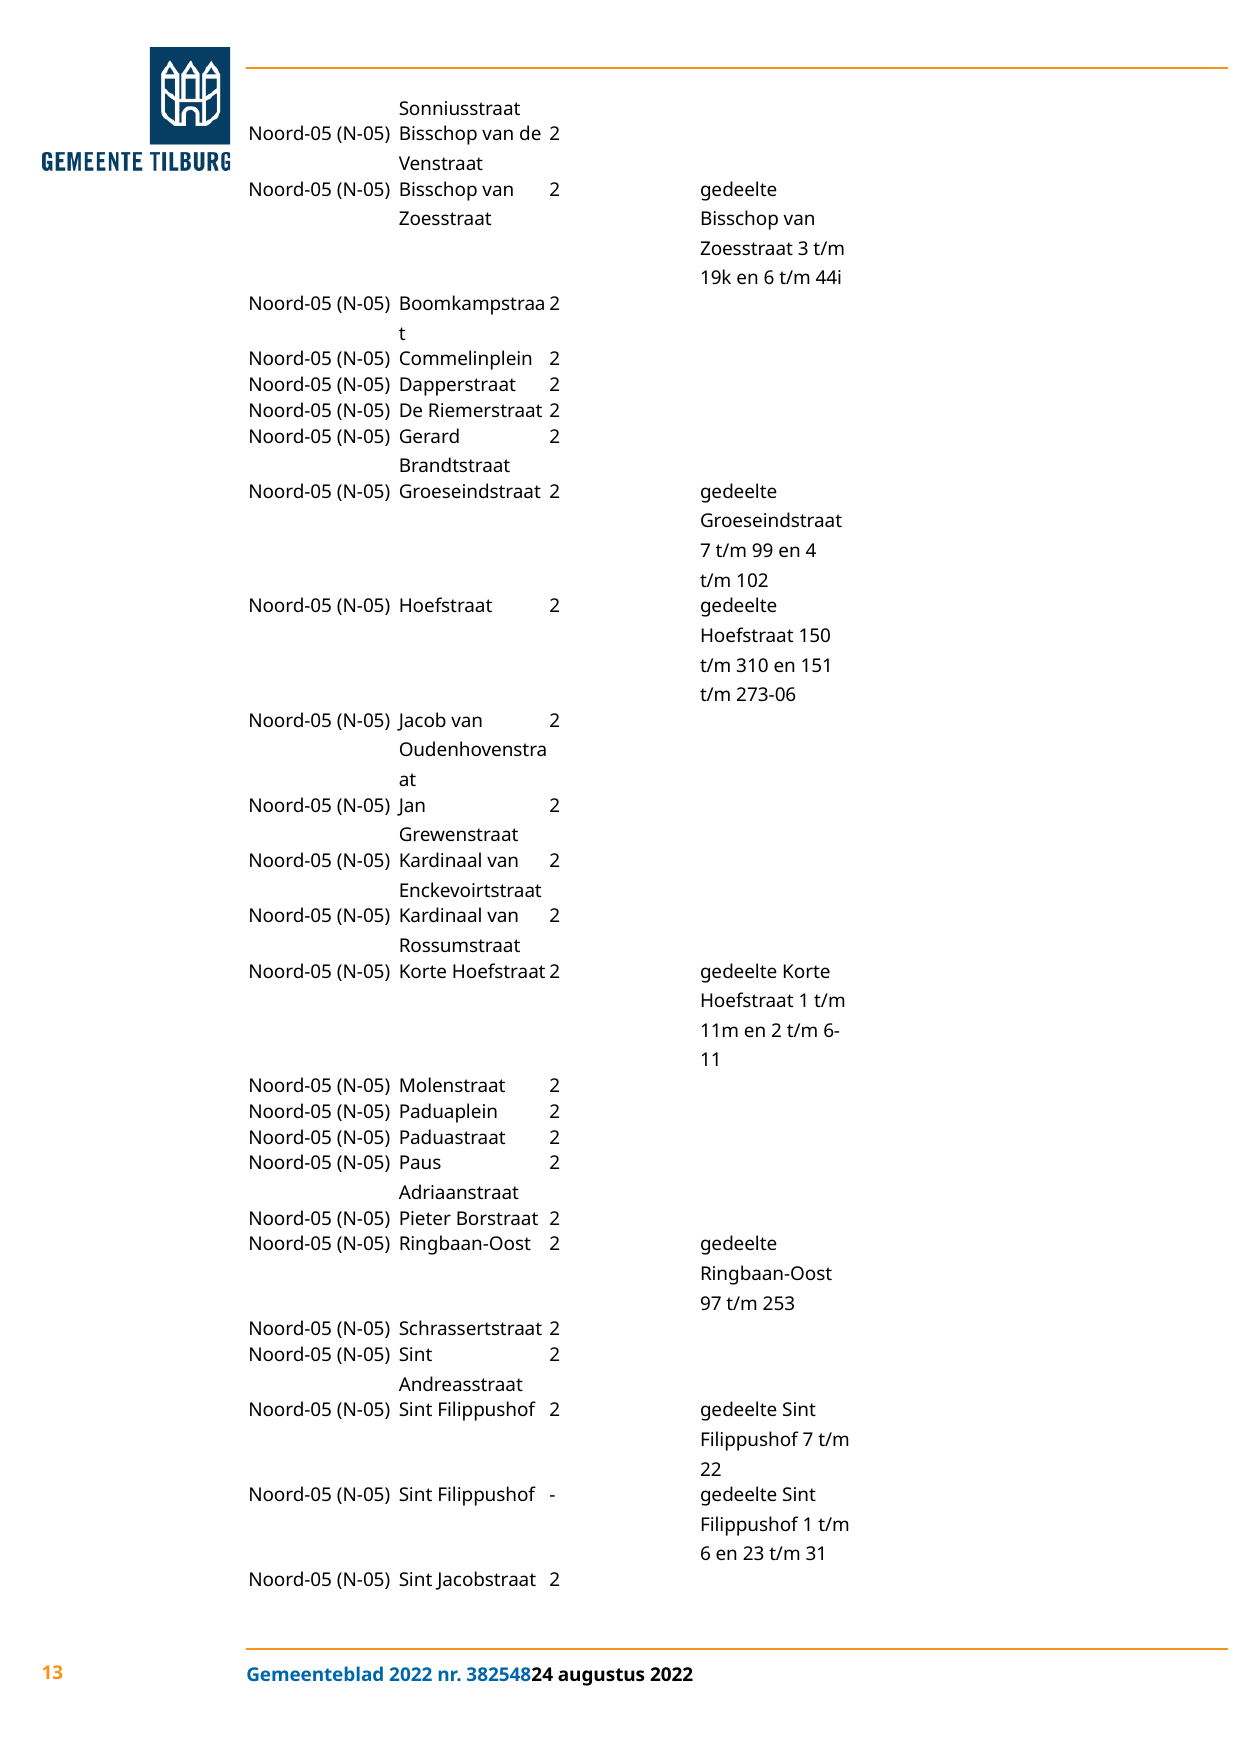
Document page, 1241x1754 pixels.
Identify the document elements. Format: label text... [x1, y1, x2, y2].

table_cell Boomkampstraat [399, 290, 549, 346]
table_cell [700, 1341, 850, 1397]
table_cell Sint Jacobstraat [399, 1566, 549, 1592]
table_cell Noord-05 (N-05) [248, 1098, 398, 1124]
table_cell Noord-05 (N-05) [248, 593, 398, 707]
table_cell [700, 792, 850, 847]
table_cell Noord-05 (N-05) [248, 1205, 398, 1231]
table_cell [700, 290, 850, 346]
table_cell [700, 1205, 850, 1231]
table_cell Sonniusstraat [399, 95, 549, 121]
table_cell 2 [549, 1566, 700, 1592]
table_cell Paduastraat [399, 1124, 549, 1149]
table_cell Noord-05 (N-05) [248, 1124, 398, 1149]
table_cell Noord-05 (N-05) [248, 121, 398, 176]
table_cell Sint Filippushof [399, 1481, 549, 1566]
table_cell Jacob van Oudenhovenstraat [399, 707, 549, 792]
table_cell 2 [549, 958, 700, 1072]
table_cell 2 [549, 593, 700, 707]
table_cell [549, 95, 700, 121]
table_cell Sint Andreasstraat [399, 1341, 549, 1397]
table_cell 2 [549, 847, 700, 903]
table_cell gedeelte Hoefstraat 150 t/m 310 en 151 t/m 273-06 [700, 593, 850, 707]
table_cell [700, 1150, 850, 1205]
table_cell gedeelte Sint Filippushof 7 t/m 22 [700, 1397, 850, 1481]
table_cell gedeelte Sint Filippushof 1 t/m 6 en 23 t/m 31 [700, 1481, 850, 1566]
table_cell Noord-05 (N-05) [248, 1316, 398, 1341]
table_cell Molenstraat [399, 1073, 549, 1098]
table_cell Noord-05 (N-05) [248, 397, 398, 423]
table_cell Noord-05 (N-05) [248, 290, 398, 346]
table_cell De Riemerstraat [399, 397, 549, 423]
table_cell Bisschop van Zoesstraat [399, 176, 549, 290]
table_cell 2 [549, 1205, 700, 1231]
table_cell Noord-05 (N-05) [248, 792, 398, 847]
table_cell Noord-05 (N-05) [248, 176, 398, 290]
table_cell Kardinaal van Rossumstraat [399, 903, 549, 958]
table_cell Schrassertstraat [399, 1316, 549, 1341]
table_cell [700, 423, 850, 478]
table_cell 2 [549, 290, 700, 346]
table_cell 2 [549, 1098, 700, 1124]
table_cell [700, 1098, 850, 1124]
table_cell [700, 121, 850, 176]
table_cell Hoefstraat [399, 593, 549, 707]
table_cell [700, 397, 850, 423]
table_cell [700, 1316, 850, 1341]
table_cell gedeelte Korte Hoefstraat 1 t/m 11m en 2 t/m 6-11 [700, 958, 850, 1072]
table_cell 2 [549, 423, 700, 478]
table_cell 2 [549, 176, 700, 290]
table_cell Noord-05 (N-05) [248, 903, 398, 958]
table_cell Kardinaal van Enckevoirtstraat [399, 847, 549, 903]
table_cell Dapperstraat [399, 371, 549, 397]
table_cell Noord-05 (N-05) [248, 478, 398, 593]
table_cell Noord-05 (N-05) [248, 1150, 398, 1205]
table_cell 2 [549, 903, 700, 958]
table_cell [700, 1124, 850, 1149]
table_cell [700, 95, 850, 121]
table_cell 2 [549, 1073, 700, 1098]
table_cell [700, 346, 850, 371]
table_cell Jan Grewenstraat [399, 792, 549, 847]
table_cell 2 [549, 792, 700, 847]
table_cell 2 [549, 121, 700, 176]
table_cell [248, 95, 398, 121]
table_cell Noord-05 (N-05) [248, 958, 398, 1072]
table_cell 2 [549, 1397, 700, 1481]
table_cell 2 [549, 1231, 700, 1316]
table_cell gedeelte Ringbaan-Oost 97 t/m 253 [700, 1231, 850, 1316]
table_cell 2 [549, 346, 700, 371]
table_cell Noord-05 (N-05) [248, 707, 398, 792]
table_cell 2 [549, 707, 700, 792]
table_cell 2 [549, 1150, 700, 1205]
table_cell Noord-05 (N-05) [248, 1341, 398, 1397]
table_cell Noord-05 (N-05) [248, 847, 398, 903]
table_cell [700, 371, 850, 397]
table_cell 2 [549, 371, 700, 397]
table_cell gedeelte Bisschop van Zoesstraat 3 t/m 19k en 6 t/m 44i [700, 176, 850, 290]
table_cell 2 [549, 1316, 700, 1341]
table_cell Noord-05 (N-05) [248, 423, 398, 478]
table_cell Noord-05 (N-05) [248, 371, 398, 397]
table_cell 2 [549, 1124, 700, 1149]
table_cell Korte Hoefstraat [399, 958, 549, 1072]
table_cell [700, 1073, 850, 1098]
table_cell Noord-05 (N-05) [248, 1566, 398, 1592]
table_cell gedeelte Groeseindstraat 7 t/m 99 en 4 t/m 102 [700, 478, 850, 593]
table_cell Gerard Brandtstraat [399, 423, 549, 478]
table_cell [700, 707, 850, 792]
table_cell 2 [549, 478, 700, 593]
table_cell Noord-05 (N-05) [248, 1397, 398, 1481]
table_cell Noord-05 (N-05) [248, 1231, 398, 1316]
table_cell Noord-05 (N-05) [248, 1481, 398, 1566]
picture [41, 47, 231, 172]
table_cell Pieter Borstraat [399, 1205, 549, 1231]
table_cell Noord-05 (N-05) [248, 346, 398, 371]
table_cell [700, 903, 850, 958]
table_cell [700, 847, 850, 903]
table_cell 2 [549, 397, 700, 423]
table_cell 2 [549, 1341, 700, 1397]
table_cell Sint Filippushof [399, 1397, 549, 1481]
table_cell Ringbaan-Oost [399, 1231, 549, 1316]
table_cell Commelinplein [399, 346, 549, 371]
table_cell Groeseindstraat [399, 478, 549, 593]
table_cell - [549, 1481, 700, 1566]
table_cell Paduaplein [399, 1098, 549, 1124]
table_cell Paus Adriaanstraat [399, 1150, 549, 1205]
table_cell [700, 1566, 850, 1592]
table_cell Bisschop van de Venstraat [399, 121, 549, 176]
table_cell Noord-05 (N-05) [248, 1073, 398, 1098]
